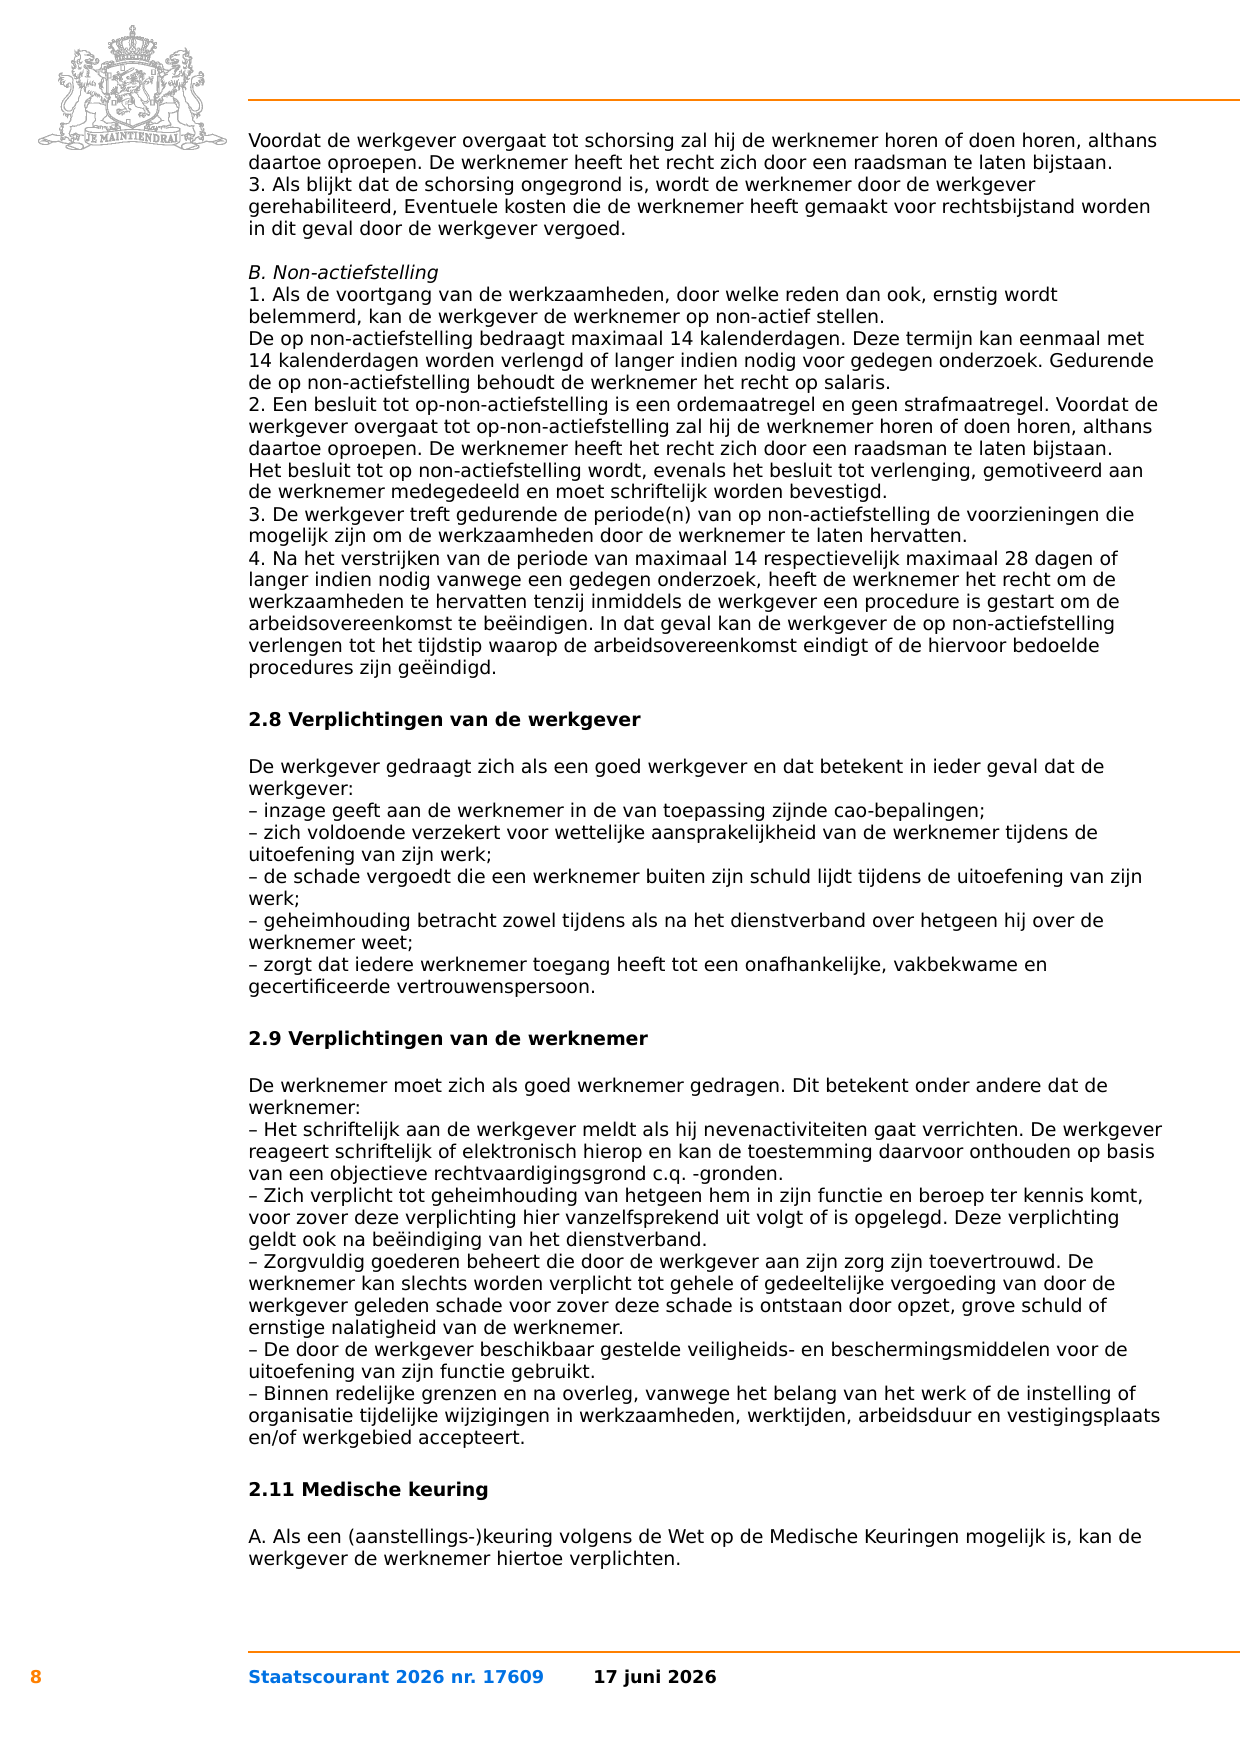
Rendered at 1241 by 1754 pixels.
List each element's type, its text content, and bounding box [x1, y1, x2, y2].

text Voordat de werkgever overgaat tot schorsing zal hij de werknemer horen of doen horen, althans daartoe oproepen. De werknemer heeft het recht zich door een raadsman te laten bijstaan. [248, 130, 1163, 174]
text De werknemer moet zich als goed werknemer gedragen. Dit betekent onder andere dat de werknemer: [248, 1075, 1163, 1119]
text 3. Als blijkt dat de schorsing ongegrond is, wordt de werknemer door de werkgever gerehabiliteerd, Eventuele kosten die de werknemer heeft gemaakt voor rechtsbijstand worden in dit geval door de werkgever vergoed. [248, 174, 1163, 240]
text – de schade vergoedt die een werknemer buiten zijn schuld lijdt tijdens de uitoefening van zijn werk; [248, 866, 1163, 910]
text – inzage geeft aan de werknemer in de van toepassing zijnde cao-bepalingen; [248, 800, 1163, 822]
text – De door de werkgever beschikbaar gestelde veiligheids- en beschermingsmiddelen voor de uitoefening van zijn functie gebruikt. [248, 1339, 1163, 1383]
text – Zich verplicht tot geheimhouding van hetgeen hem in zijn functie en beroep ter kennis komt, voor zover deze verplichting hier vanzelfsprekend uit volgt of is opgelegd. Deze verplichting geldt ook na beëindiging van het dienstverband. [248, 1185, 1163, 1251]
text – zorgt dat iedere werknemer toegang heeft tot een onafhankelijke, vakbekwame en gecertificeerde vertrouwenspersoon. [248, 954, 1163, 998]
text Het besluit tot op non-actiefstelling wordt, evenals het besluit tot verlenging, gemotiveerd aan de werknemer medegedeeld en moet schriftelijk worden bevestigd. [248, 459, 1163, 503]
text 1. Als de voortgang van de werkzaamheden, door welke reden dan ook, ernstig wordt belemmerd, kan de werkgever de werknemer op non-actief stellen. [248, 284, 1163, 328]
text – Zorgvuldig goederen beheert die door de werkgever aan zijn zorg zijn toevertrouwd. De werknemer kan slechts worden verplicht tot gehele of gedeeltelijke vergoeding van door de werkgever geleden schade voor zover deze schade is ontstaan door opzet, grove schuld of ernstige nalatigheid van de werknemer. [248, 1251, 1163, 1339]
subtitle 2.9 Verplichtingen van de werknemer [248, 1028, 1163, 1050]
subtitle 2.8 Verplichtingen van de werkgever [248, 709, 1163, 731]
text – Binnen redelijke grenzen en na overleg, vanwege het belang van het werk of de instelling of organisatie tijdelijke wijzigingen in werkzaamheden, werktijden, arbeidsduur en vestigingsplaats en/of werkgebied accepteert. [248, 1383, 1163, 1449]
text De op non-actiefstelling bedraagt maximaal 14 kalenderdagen. Deze termijn kan eenmaal met 14 kalenderdagen worden verlengd of langer indien nodig voor gedegen onderzoek. Gedurende de op non-actiefstelling behoudt de werknemer het recht op salaris. [248, 328, 1163, 393]
text 3. De werkgever treft gedurende de periode(n) van op non-actiefstelling de voorzieningen die mogelijk zijn om de werkzaamheden door de werknemer te laten hervatten. [248, 503, 1163, 547]
subtitle 2.11 Medische keuring [248, 1479, 1163, 1501]
text De werkgever gedraagt zich als een goed werkgever en dat betekent in ieder geval dat de werkgever: [248, 756, 1163, 800]
text – zich voldoende verzekert voor wettelijke aansprakelijkheid van de werknemer tijdens de uitoefening van zijn werk; [248, 822, 1163, 866]
text 4. Na het verstrijken van de periode van maximaal 14 respectievelijk maximaal 28 dagen of langer indien nodig vanwege een gedegen onderzoek, heeft de werknemer het recht om de werkzaamheden te hervatten tenzij inmiddels de werkgever een procedure is gestart om de arbeidsovereenkomst te beëindigen. In dat geval kan de werkgever de op non-actiefstelling verlengen tot het tijdstip waarop de arbeidsovereenkomst eindigt of de hiervoor bedoelde procedures zijn geëindigd. [248, 547, 1163, 679]
text – Het schriftelijk aan de werkgever meldt als hij nevenactiviteiten gaat verrichten. De werkgever reageert schriftelijk of elektronisch hierop en kan de toestemming daarvoor onthouden op basis van een objectieve rechtvaardigingsgrond c.q. -gronden. [248, 1119, 1163, 1185]
text 2. Een besluit tot op-non-actiefstelling is een ordemaatregel en geen strafmaatregel. Voordat de werkgever overgaat tot op-non-actiefstelling zal hij de werknemer horen of doen horen, althans daartoe oproepen. De werknemer heeft het recht zich door een raadsman te laten bijstaan. [248, 393, 1163, 459]
text A. Als een (aanstellings-)keuring volgens de Wet op de Medische Keuringen mogelijk is, kan de werkgever de werknemer hiertoe verplichten. [248, 1526, 1163, 1569]
picture [38, 25, 227, 150]
subtitle B. Non-actiefstelling [248, 262, 1163, 284]
text – geheimhouding betracht zowel tijdens als na het dienstverband over hetgeen hij over de werknemer weet; [248, 910, 1163, 954]
